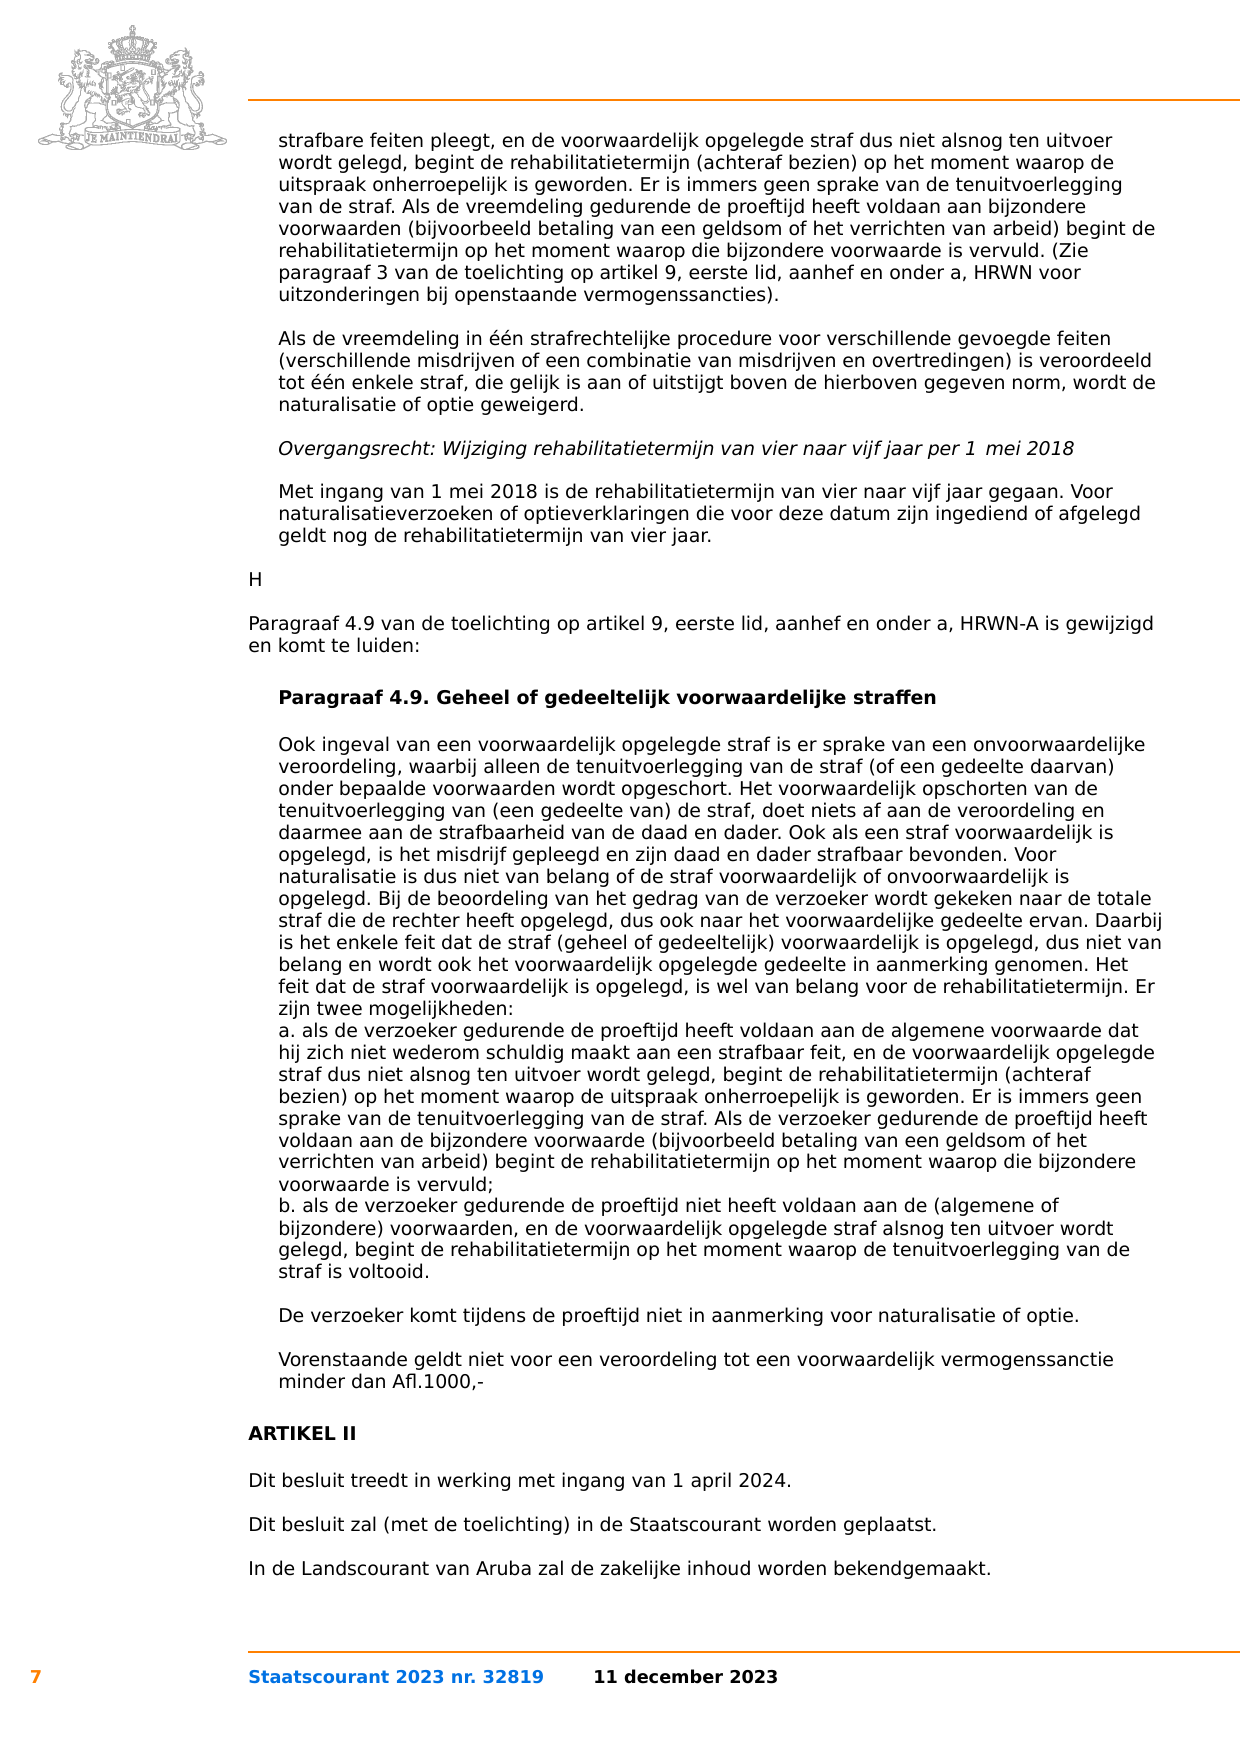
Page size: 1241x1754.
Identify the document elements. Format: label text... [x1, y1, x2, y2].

subtitle ARTIKEL II [248, 1423, 1163, 1445]
text Vorenstaande geldt niet voor een veroordeling tot een voorwaardelijk vermogenssanctie minder dan Afl.1000,- [278, 1349, 1163, 1393]
text In de Landscourant van Aruba zal de zakelijke inhoud worden bekendgemaakt. [248, 1558, 1163, 1580]
text Dit besluit treedt in werking met ingang van 1 april 2024. [248, 1470, 1163, 1492]
text a. als de verzoeker gedurende de proeftijd heeft voldaan aan de algemene voorwaarde dat hij zich niet wederom schuldig maakt aan een strafbaar feit, en de voorwaardelijk opgelegde straf dus niet alsnog ten uitvoer wordt gelegd, begint de rehabilitatietermijn (achteraf bezien) op het moment waarop de uitspraak onherroepelijk is geworden. Er is immers geen sprake van de tenuitvoerlegging van de straf. Als de verzoeker gedurende de proeftijd heeft voldaan aan de bijzondere voorwaarde (bijvoorbeeld betaling van een geldsom of het verrichten van arbeid) begint de rehabilitatietermijn op het moment waarop die bijzondere voorwaarde is vervuld; [278, 1019, 1163, 1195]
text Met ingang van 1 mei 2018 is de rehabilitatietermijn van vier naar vijf jaar gegaan. Voor naturalisatieverzoeken of optieverklaringen die voor deze datum zijn ingediend of afgelegd geldt nog de rehabilitatietermijn van vier jaar. [278, 481, 1163, 547]
text Paragraaf 4.9 van de toelichting op artikel 9, eerste lid, aanhef en onder a, HRWN-A is gewijzigd en komt te luiden: [248, 613, 1163, 657]
text b. als de verzoeker gedurende de proeftijd niet heeft voldaan aan de (algemene of bijzondere) voorwaarden, en de voorwaardelijk opgelegde straf alsnog ten uitvoer wordt gelegd, begint de rehabilitatietermijn op het moment waarop de tenuitvoerlegging van de straf is voltooid. [278, 1195, 1163, 1283]
text Als de vreemdeling in één strafrechtelijke procedure voor verschillende gevoegde feiten (verschillende misdrijven of een combinatie van misdrijven en overtredingen) is veroordeeld tot één enkele straf, die gelijk is aan of uitstijgt boven de hierboven gegeven norm, wordt de naturalisatie of optie geweigerd. [278, 328, 1163, 416]
text strafbare feiten pleegt, en de voorwaardelijk opgelegde straf dus niet alsnog ten uitvoer wordt gelegd, begint de rehabilitatietermijn (achteraf bezien) op het moment waarop de uitspraak onherroepelijk is geworden. Er is immers geen sprake van de tenuitvoerlegging van de straf. Als de vreemdeling gedurende de proeftijd heeft voldaan aan bijzondere voorwaarden (bijvoorbeeld betaling van een geldsom of het verrichten van arbeid) begint de rehabilitatietermijn op het moment waarop die bijzondere voorwaarde is vervuld. (Zie paragraaf 3 van de toelichting op artikel 9, eerste lid, aanhef en onder a, HRWN voor uitzonderingen bij openstaande vermogenssancties). [278, 130, 1163, 306]
text De verzoeker komt tijdens de proeftijd niet in aanmerking voor naturalisatie of optie. [278, 1305, 1163, 1327]
subtitle Overgangsrecht: Wijziging rehabilitatietermijn van vier naar vijf jaar per 1 mei 2018 [278, 437, 1163, 459]
text H [248, 569, 1163, 591]
subtitle Paragraaf 4.9. Geheel of gedeeltelijk voorwaardelijke straffen [278, 687, 1163, 709]
text Ook ingeval van een voorwaardelijk opgelegde straf is er sprake van een onvoorwaardelijke veroordeling, waarbij alleen de tenuitvoerlegging van de straf (of een gedeelte daarvan) onder bepaalde voorwaarden wordt opgeschort. Het voorwaardelijk opschorten van de tenuitvoerlegging van (een gedeelte van) de straf, doet niets af aan de veroordeling en daarmee aan de strafbaarheid van de daad en dader. Ook als een straf voorwaardelijk is opgelegd, is het misdrijf gepleegd en zijn daad en dader strafbaar bevonden. Voor naturalisatie is dus niet van belang of de straf voorwaardelijk of onvoorwaardelijk is opgelegd. Bij de beoordeling van het gedrag van de verzoeker wordt gekeken naar de totale straf die de rechter heeft opgelegd, dus ook naar het voorwaardelijke gedeelte ervan. Daarbij is het enkele feit dat de straf (geheel of gedeeltelijk) voorwaardelijk is opgelegd, dus niet van belang en wordt ook het voorwaardelijk opgelegde gedeelte in aanmerking genomen. Het feit dat de straf voorwaardelijk is opgelegd, is wel van belang voor de rehabilitatietermijn. Er zijn twee mogelijkheden: [278, 734, 1163, 1019]
text Dit besluit zal (met de toelichting) in de Staatscourant worden geplaatst. [248, 1514, 1163, 1536]
picture [38, 25, 227, 150]
